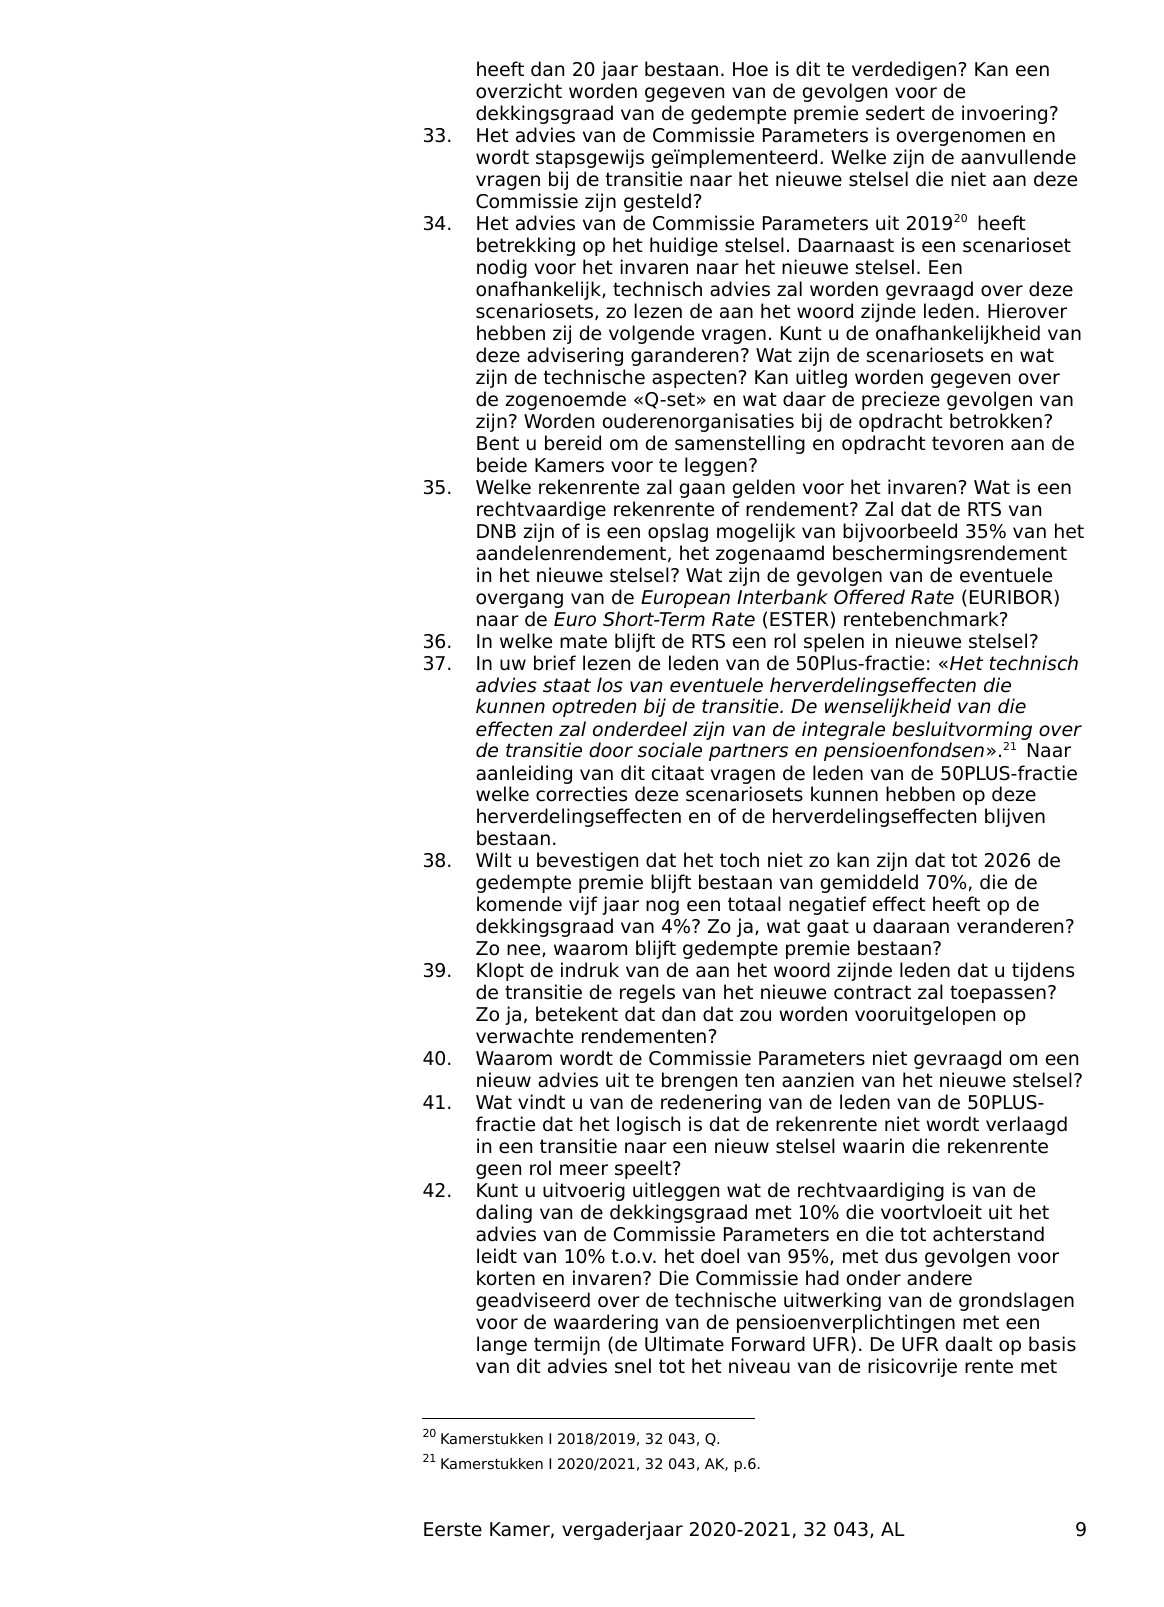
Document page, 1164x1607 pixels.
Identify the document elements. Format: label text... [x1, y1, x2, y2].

text 34. Het advies van de Commissie Parameters uit 2019 heeft betrekking op het huidige stelsel. Daarnaast is een scenarioset nodig voor het invaren naar het nieuwe stelsel. Een onafhankelijk, technisch advies zal worden gevraagd over deze scenariosets, zo lezen de aan het woord zijnde leden. Hierover hebben zij de volgende vragen. Kunt u de onafhankelijkheid van deze advisering garanderen? Wat zijn de scenariosets en wat zijn de technische aspecten? Kan uitleg worden gegeven over de zogenoemde «Q-set» en wat daar de precieze gevolgen van zijn? Worden ouderenorganisaties bij de opdracht betrokken? Bent u bereid om de samenstelling en opdracht tevoren aan de beide Kamers voor te leggen? [422, 213, 1087, 477]
text 35. Welke rekenrente zal gaan gelden voor het invaren? Wat is een rechtvaardige rekenrente of rendement? Zal dat de RTS van DNB zijn of is een opslag mogelijk van bijvoorbeeld 35% van het aandelenrendement, het zogenaamd beschermingsrendement in het nieuwe stelsel? Wat zijn de gevolgen van de eventuele overgang van de European Interbank Offered Rate (EURIBOR) naar de Euro Short-Term Rate (ESTER) rentebenchmark? [422, 477, 1087, 631]
text Kamerstukken I 2020/2021, 32 043, AK, p.6. [422, 1452, 1087, 1474]
text 37. In uw brief lezen de leden van de 50Plus-fractie: «Het technisch advies staat los van eventuele herverdelingseffecten die kunnen optreden bij de transitie. De wenselijkheid van die effecten zal onderdeel zijn van de integrale besluitvorming over de transitie door sociale partners en pensioenfondsen». Naar aanleiding van dit citaat vragen de leden van de 50PLUS-fractie welke correcties deze scenariosets kunnen hebben op deze herverdelingseffecten en of de herverdelingseffecten blijven bestaan. [422, 652, 1087, 850]
text 33. Het advies van de Commissie Parameters is overgenomen en wordt stapsgewijs geïmplementeerd. Welke zijn de aanvullende vragen bij de transitie naar het nieuwe stelsel die niet aan deze Commissie zijn gesteld? [422, 125, 1087, 213]
text 38. Wilt u bevestigen dat het toch niet zo kan zijn dat tot 2026 de gedempte premie blijft bestaan van gemiddeld 70%, die de komende vijf jaar nog een totaal negatief effect heeft op de dekkingsgraad van 4%? Zo ja, wat gaat u daaraan veranderen? Zo nee, waarom blijft gedempte premie bestaan? [422, 850, 1087, 960]
text 39. Klopt de indruk van de aan het woord zijnde leden dat u tijdens de transitie de regels van het nieuwe contract zal toepassen? Zo ja, betekent dat dan dat zou worden vooruitgelopen op verwachte rendementen? [422, 960, 1087, 1048]
text Kamerstukken I 2018/2019, 32 043, Q. [422, 1427, 1087, 1449]
text 36. In welke mate blijft de RTS een rol spelen in nieuwe stelsel? [422, 631, 1087, 652]
text heeft dan 20 jaar bestaan. Hoe is dit te verdedigen? Kan een overzicht worden gegeven van de gevolgen voor de dekkingsgraad van de gedempte premie sedert de invoering? [422, 59, 1087, 125]
text 42. Kunt u uitvoerig uitleggen wat de rechtvaardiging is van de daling van de dekkingsgraad met 10% die voortvloeit uit het advies van de Commissie Parameters en die tot achterstand leidt van 10% t.o.v. het doel van 95%, met dus gevolgen voor korten en invaren? Die Commissie had onder andere geadviseerd over de technische uitwerking van de grondslagen voor de waardering van de pensioenverplichtingen met een lange termijn (de Ultimate Forward UFR). De UFR daalt op basis van dit advies snel tot het niveau van de risicovrije rente met [422, 1180, 1087, 1378]
text 40. Waarom wordt de Commissie Parameters niet gevraagd om een nieuw advies uit te brengen ten aanzien van het nieuwe stelsel? [422, 1048, 1087, 1092]
text 41. Wat vindt u van de redenering van de leden van de 50PLUS-fractie dat het logisch is dat de rekenrente niet wordt verlaagd in een transitie naar een nieuw stelsel waarin die rekenrente geen rol meer speelt? [422, 1092, 1087, 1180]
